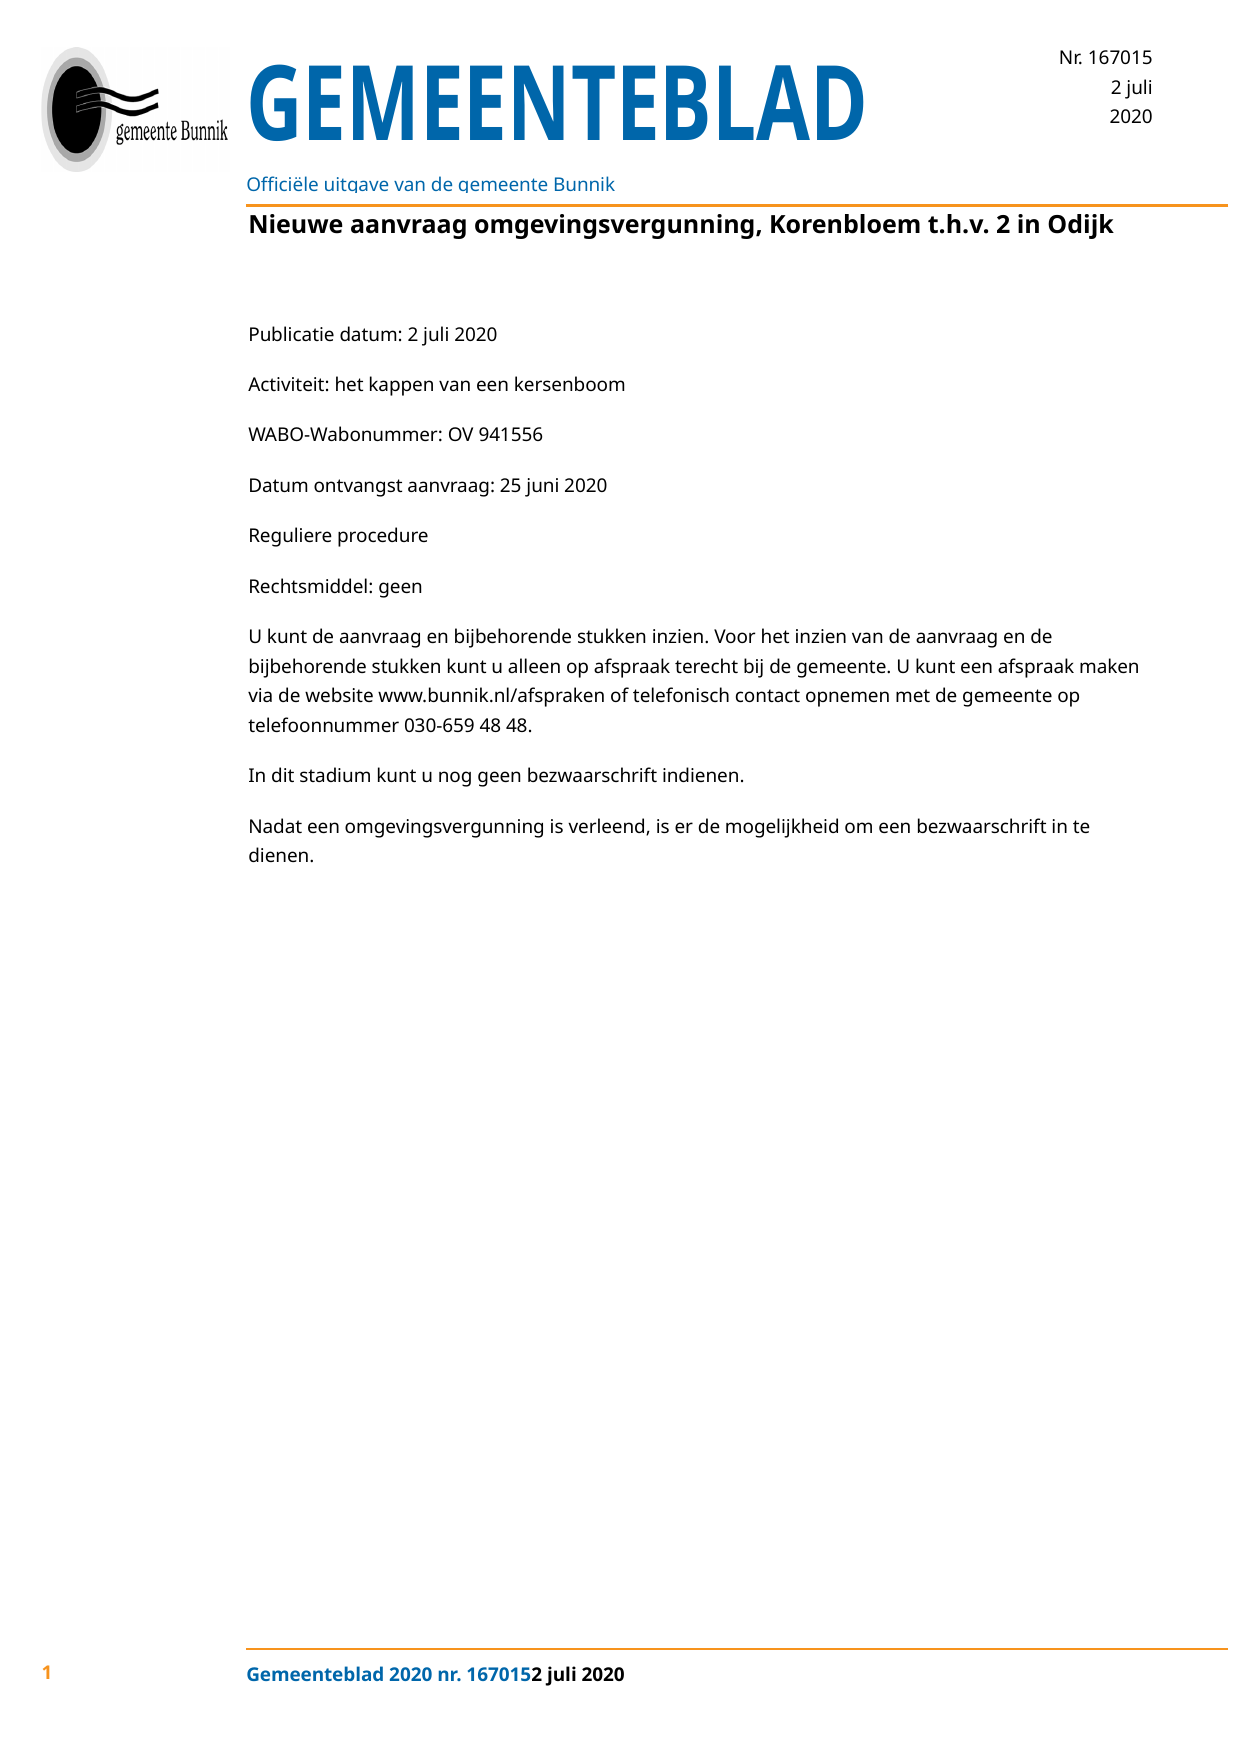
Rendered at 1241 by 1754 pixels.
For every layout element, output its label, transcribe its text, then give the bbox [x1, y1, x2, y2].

text Reguliere procedure [248, 522, 1152, 548]
text Nieuwe aanvraag omgevingsvergunning, Korenbloem t.h.v. 2 in Odijk [248, 207, 1152, 241]
text In dit stadium kunt u nog geen bezwaarschrift indienen. [248, 762, 1152, 788]
text Publicatie datum: 2 juli 2020 [248, 321, 1152, 346]
text WABO-Wabonummer: OV 941556 [248, 422, 1152, 447]
text U kunt de aanvraag en bijbehorende stukken inzien. Voor het inzien van de aanvraag en de bijbehorende stukken kunt u alleen op afspraak terecht bij de gemeente. U kunt een afspraak maken via de website www.bunnik.nl/afspraken of telefonisch contact opnemen met de gemeente op telefoonnummer 030-659 48 48. [248, 623, 1152, 738]
text Datum ontvangst aanvraag: 25 juni 2020 [248, 472, 1152, 498]
text Activiteit: het kappen van een kersenboom [248, 371, 1152, 397]
text Rechtsmiddel: geen [248, 573, 1152, 598]
picture [41, 47, 231, 172]
text Nadat een omgevingsvergunning is verleend, is er de mogelijkheid om een bezwaarschrift in te dienen. [248, 813, 1152, 868]
